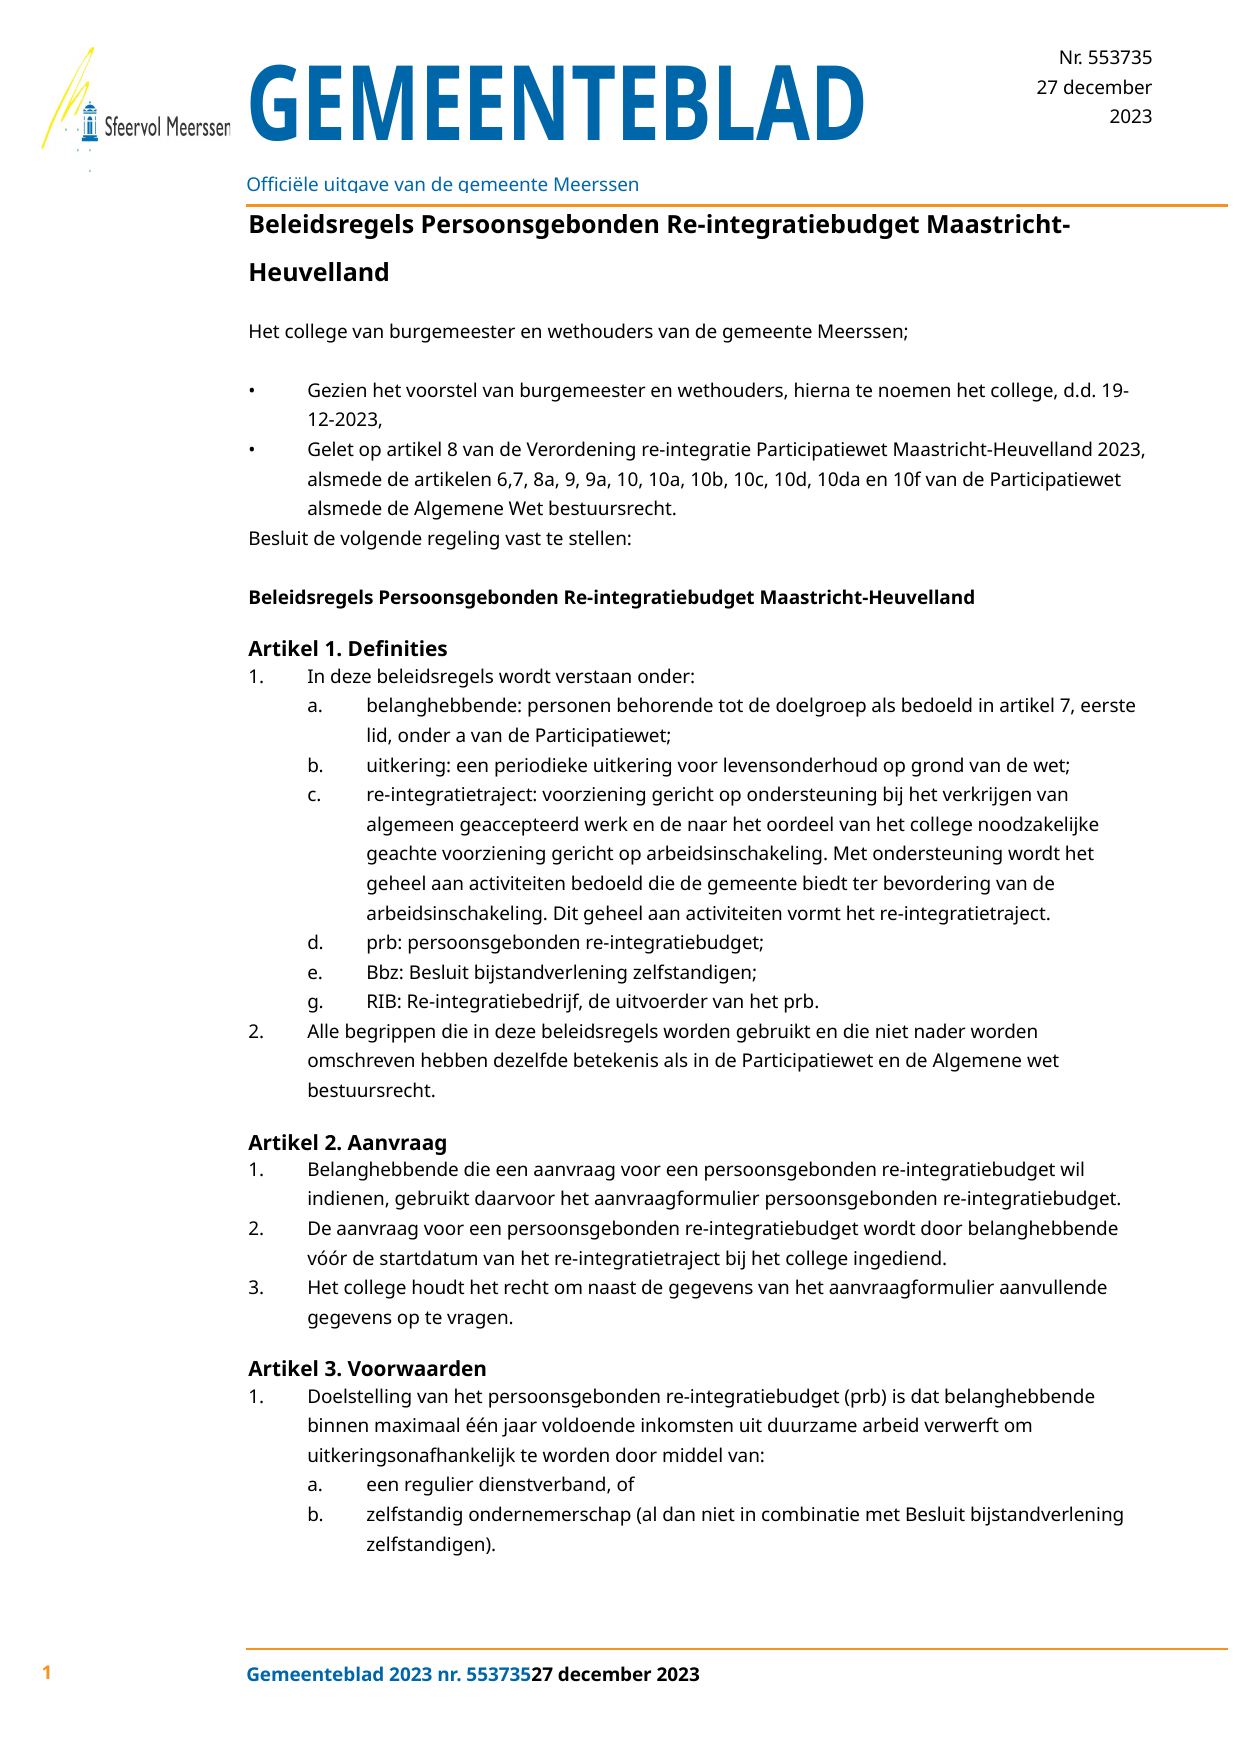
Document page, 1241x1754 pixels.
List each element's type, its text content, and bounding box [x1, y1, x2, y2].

list Belanghebbende die een aanvraag voor een persoonsgebonden re-integratiebudget wil indienen, gebruikt daarvoor het aanvraagformulier persoonsgebonden re-integratiebudget. [248, 1156, 1152, 1211]
text Het college van burgemeester en wethouders van de gemeente Meerssen; [248, 318, 1152, 344]
list RIB: Re-integratiebedrijf, de uitvoerder van het prb. [307, 988, 1152, 1014]
list belanghebbende: personen behorende tot de doelgroep als bedoeld in artikel 7, eerste lid, onder a van de Participatiewet; [307, 693, 1152, 748]
list De aanvraag voor een persoonsgebonden re-integratiebudget wordt door belanghebbende vóór de startdatum van het re-integratietraject bij het college ingediend. [248, 1215, 1152, 1271]
list re-integratietraject: voorziening gericht op ondersteuning bij het verkrijgen van algemeen geaccepteerd werk en de naar het oordeel van het college noodzakelijke geachte voorziening gericht op arbeidsinschakeling. Met ondersteuning wordt het geheel aan activiteiten bedoeld die de gemeente biedt ter bevordering van de arbeidsinschakeling. Dit geheel aan activiteiten vormt het re-integratietraject. [307, 781, 1152, 925]
list Gezien het voorstel van burgemeester en wethouders, hierna te noemen het college, d.d. 19-12-2023, [248, 377, 1152, 432]
list een regulier dienstverband, of [307, 1472, 1152, 1497]
list prb: persoonsgebonden re-integratiebudget; [307, 929, 1152, 955]
text Beleidsregels Persoonsgebonden Re-integratiebudget Maastricht-Heuvelland [248, 584, 1152, 610]
text Artikel 2. Aanvraag [248, 1128, 1152, 1156]
list Gelet op artikel 8 van de Verordening re-integratie Participatiewet Maastricht-Heuvelland 2023, alsmede de artikelen 6,7, 8a, 9, 9a, 10, 10a, 10b, 10c, 10d, 10da en 10f van de Participatiewet alsmede de Algemene Wet bestuursrecht. [248, 436, 1152, 521]
list In deze beleidsregels wordt verstaan onder: [248, 663, 1152, 689]
picture [41, 47, 231, 172]
text Beleidsregels Persoonsgebonden Re-integratiebudget Maastricht-Heuvelland [248, 207, 1152, 288]
list Doelstelling van het persoonsgebonden re-integratiebudget (prb) is dat belanghebbende binnen maximaal één jaar voldoende inkomsten uit duurzame arbeid verwerft om uitkeringsonafhankelijk te worden door middel van: [248, 1383, 1152, 1468]
list zelfstandig ondernemerschap (al dan niet in combinatie met Besluit bijstandverlening zelfstandigen). [307, 1501, 1152, 1556]
text Artikel 1. Definities [248, 634, 1152, 663]
text Artikel 3. Voorwaarden [248, 1354, 1152, 1383]
text Besluit de volgende regeling vast te stellen: [248, 525, 1152, 551]
list uitkering: een periodieke uitkering voor levensonderhoud op grond van de wet; [307, 752, 1152, 777]
list Het college houdt het recht om naast de gegevens van het aanvraagformulier aanvullende gegevens op te vragen. [248, 1274, 1152, 1330]
list Alle begrippen die in deze beleidsregels worden gebruikt en die niet nader worden omschreven hebben dezelfde betekenis als in de Participatiewet en de Algemene wet bestuursrecht. [248, 1018, 1152, 1103]
list Bbz: Besluit bijstandverlening zelfstandigen; [307, 959, 1152, 984]
